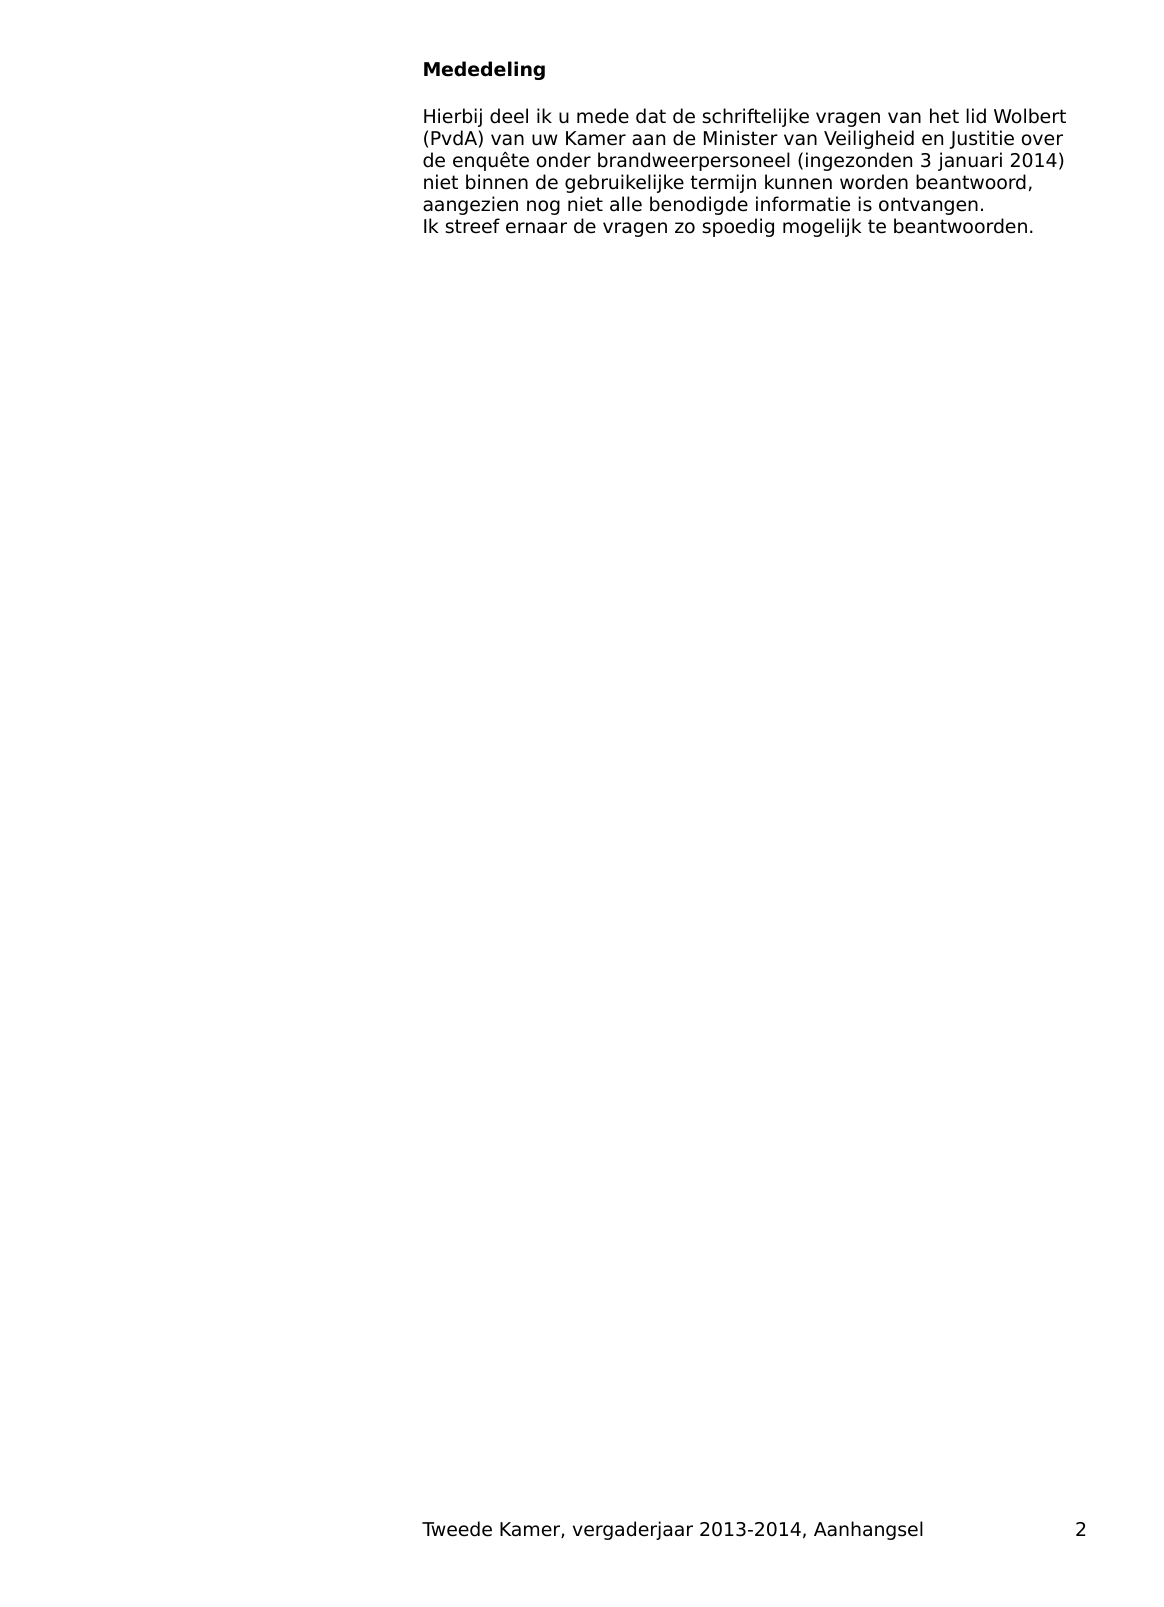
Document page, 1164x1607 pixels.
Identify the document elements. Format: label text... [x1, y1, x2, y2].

subtitle Mededeling [422, 59, 1087, 81]
text Ik streef ernaar de vragen zo spoedig mogelijk te beantwoorden. [422, 216, 1087, 238]
text Hierbij deel ik u mede dat de schriftelijke vragen van het lid Wolbert (PvdA) van uw Kamer aan de Minister van Veiligheid en Justitie over de enquête onder brandweerpersoneel (ingezonden 3 januari 2014) niet binnen de gebruikelijke termijn kunnen worden beantwoord, aangezien nog niet alle benodigde informatie is ontvangen. [422, 106, 1087, 216]
